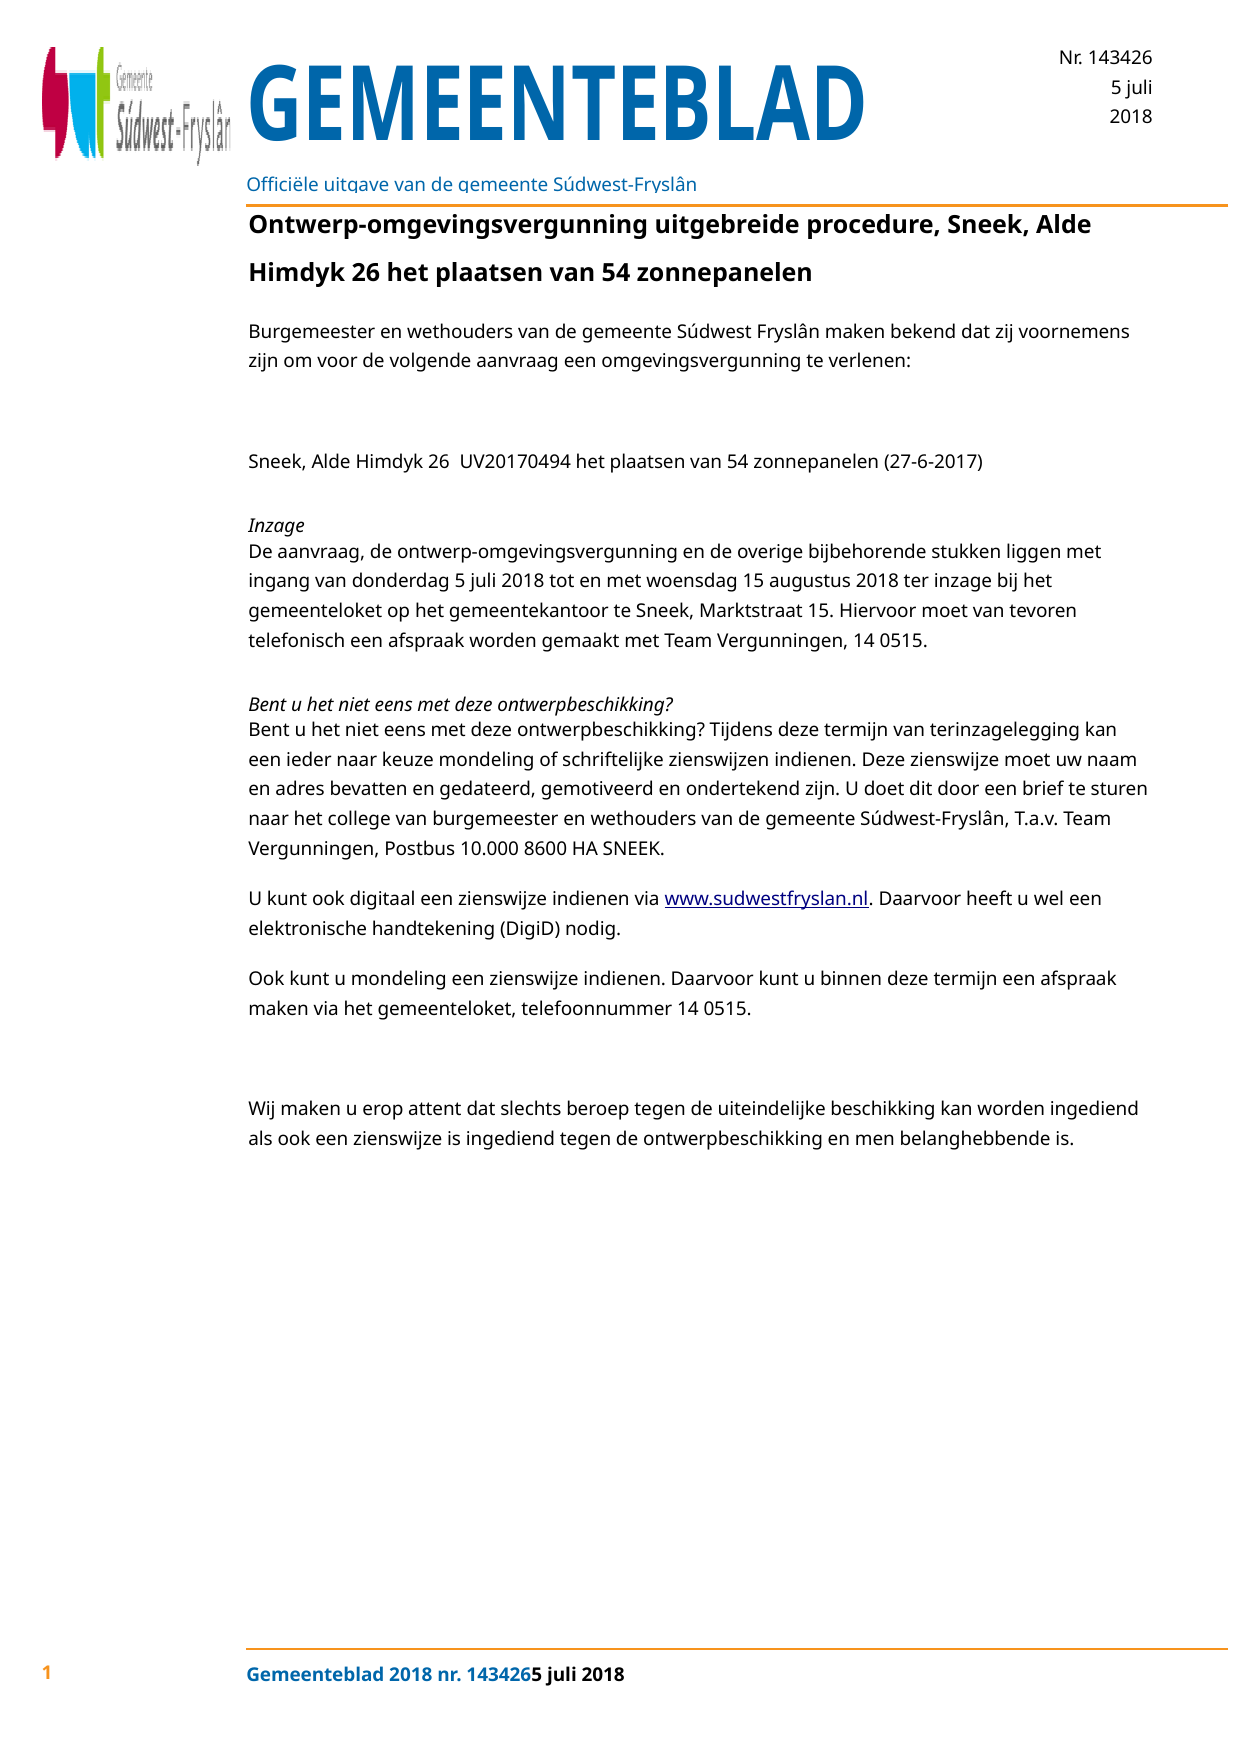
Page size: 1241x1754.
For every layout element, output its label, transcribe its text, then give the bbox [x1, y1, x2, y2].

text De aanvraag, de ontwerp-omgevingsvergunning en de overige bijbehorende stukken liggen met ingang van donderdag 5 juli 2018 tot en met woensdag 15 augustus 2018 ter inzage bij het gemeenteloket op het gemeentekantoor te Sneek, Marktstraat 15. Hiervoor moet van tevoren telefonisch een afspraak worden gemaakt met Team Vergunningen, 14 0515. [248, 538, 1152, 652]
text Ook kunt u mondeling een zienswijze indienen. Daarvoor kunt u binnen deze termijn een afspraak maken via het gemeenteloket, telefoonnummer 14 0515. [248, 965, 1152, 1021]
text Bent u het niet eens met deze ontwerpbeschikking? [248, 691, 1152, 716]
text Bent u het niet eens met deze ontwerpbeschikking? Tijdens deze termijn van terinzagelegging kan een ieder naar keuze mondeling of schriftelijke zienswijzen indienen. Deze zienswijze moet uw naam en adres bevatten en gedateerd, gemotiveerd en ondertekend zijn. U doet dit door een brief te sturen naar het college van burgemeester en wethouders van de gemeente Súdwest-Fryslân, T.a.v. Team Vergunningen, Postbus 10.000 8600 HA SNEEK. [248, 716, 1152, 861]
text Ontwerp-omgevingsvergunning uitgebreide procedure, Sneek, Alde Himdyk 26 het plaatsen van 54 zonnepanelen [248, 207, 1152, 288]
text Inzage [248, 512, 1152, 538]
text Burgemeester en wethouders van de gemeente Súdwest Fryslân maken bekend dat zij voornemens zijn om voor de volgende aanvraag een omgevingsvergunning te verlenen: [248, 318, 1152, 373]
text Wij maken u erop attent dat slechts beroep tegen de uiteindelijke beschikking kan worden ingediend als ook een zienswijze is ingediend tegen de ontwerpbeschikking en men belanghebbende is. [248, 1096, 1152, 1151]
picture [41, 47, 231, 172]
text Sneek, Alde Himdyk 26 UV20170494 het plaatsen van 54 zonnepanelen (27-6-2017) [248, 448, 1152, 474]
text U kunt ook digitaal een zienswijze indienen via www.sudwestfryslan.nl. Daarvoor heeft u wel een elektronische handtekening (DigiD) nodig. [248, 885, 1152, 941]
